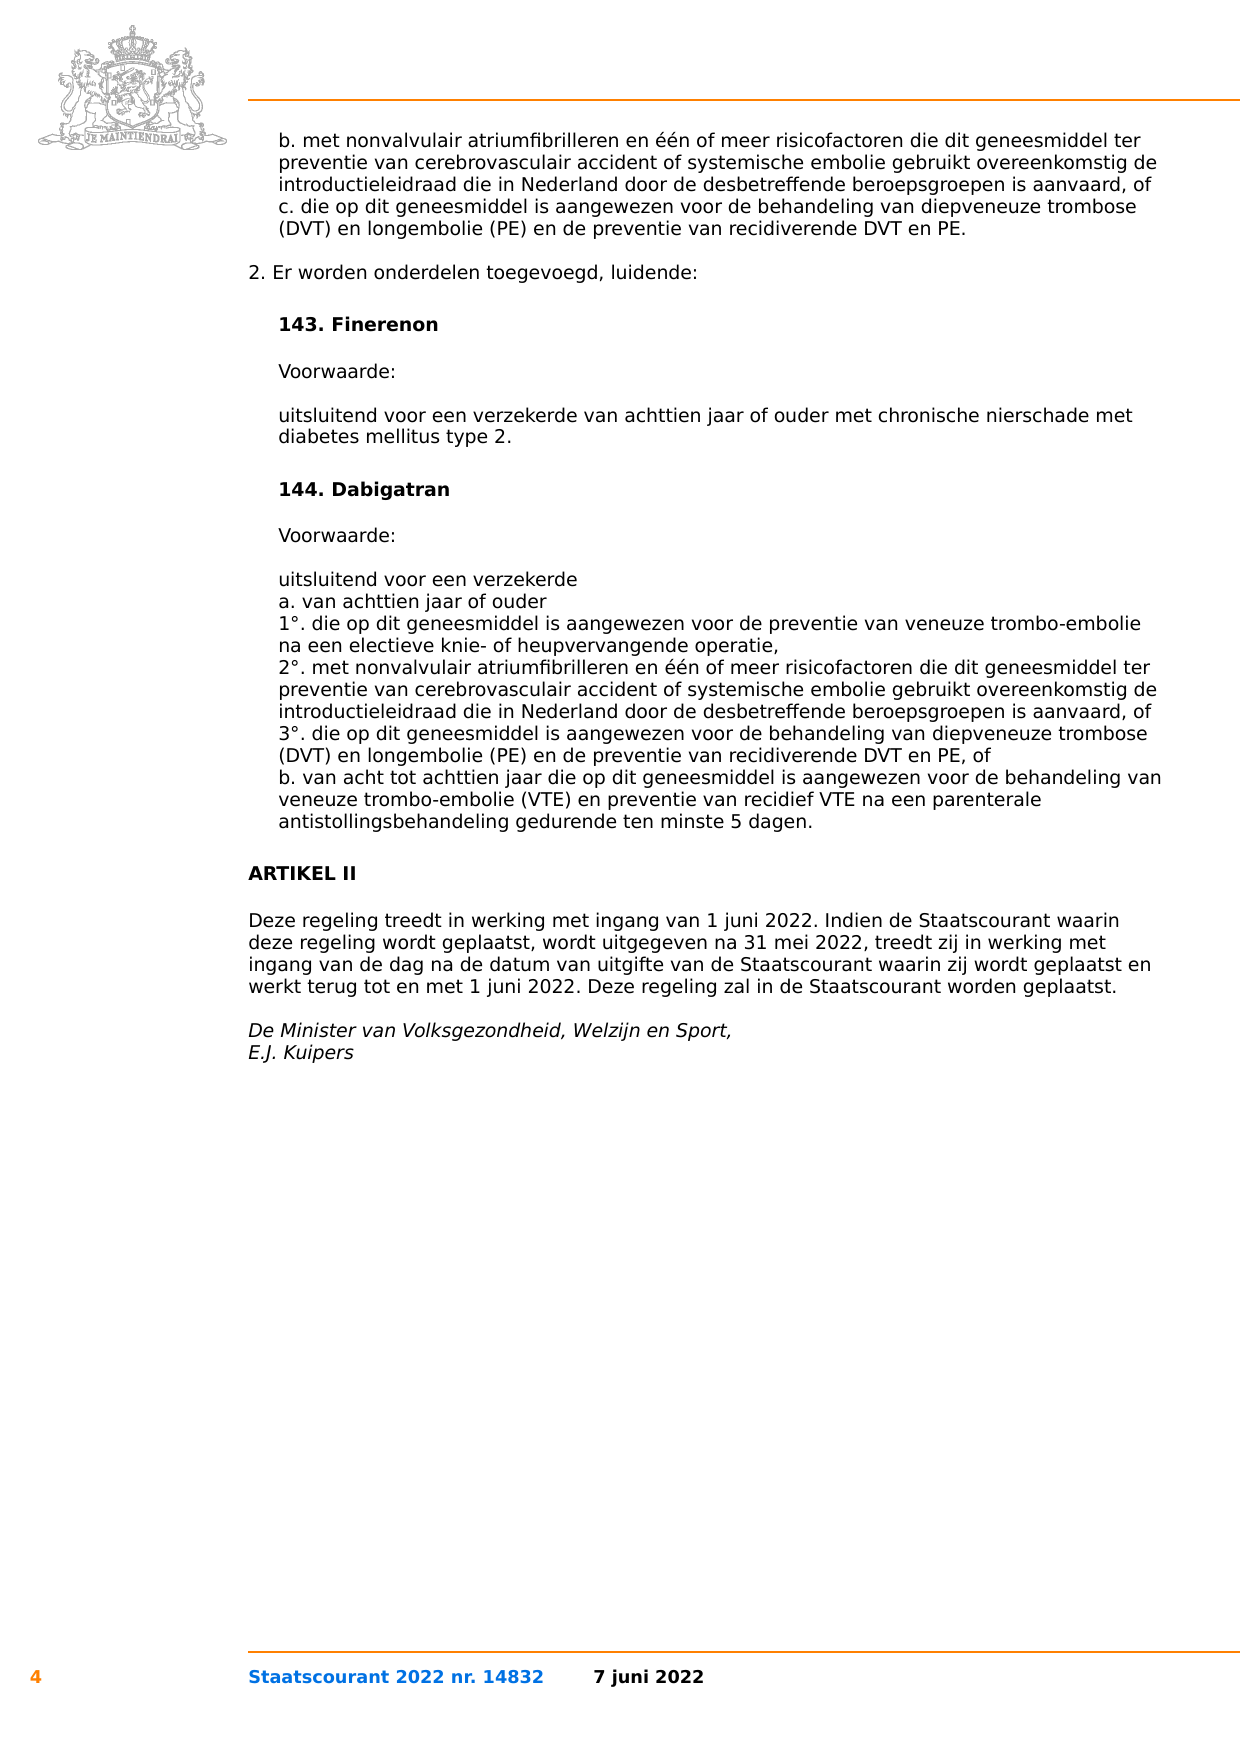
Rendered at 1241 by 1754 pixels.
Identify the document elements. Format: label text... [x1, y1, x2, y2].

text 2. Er worden onderdelen toegevoegd, luidende: [248, 262, 1163, 284]
text Deze regeling treedt in werking met ingang van 1 juni 2022. Indien de Staatscourant waarin deze regeling wordt geplaatst, wordt uitgegeven na 31 mei 2022, treedt zij in werking met ingang van de dag na de datum van uitgifte van de Staatscourant waarin zij wordt geplaatst en werkt terug tot en met 1 juni 2022. Deze regeling zal in de Staatscourant worden geplaatst. [248, 910, 1163, 998]
text 3°. die op dit geneesmiddel is aangewezen voor de behandeling van diepveneuze trombose (DVT) en longembolie (PE) en de preventie van recidiverende DVT en PE, of [278, 723, 1163, 767]
subtitle ARTIKEL II [248, 863, 1163, 885]
text uitsluitend voor een verzekerde [278, 569, 1163, 591]
text b. van acht tot achttien jaar die op dit geneesmiddel is aangewezen voor de behandeling van veneuze trombo-embolie (VTE) en preventie van recidief VTE na een parenterale antistollingsbehandeling gedurende ten minste 5 dagen. [278, 767, 1163, 833]
text Voorwaarde: [278, 361, 1163, 383]
subtitle 144. Dabigatran [278, 478, 1163, 500]
text uitsluitend voor een verzekerde van achttien jaar of ouder met chronische nierschade met diabetes mellitus type 2. [278, 404, 1163, 448]
text 2°. met nonvalvulair atriumfibrilleren en één of meer risicofactoren die dit geneesmiddel ter preventie van cerebrovasculair accident of systemische embolie gebruikt overeenkomstig de introductieleidraad die in Nederland door de desbetreffende beroepsgroepen is aanvaard, of [278, 657, 1163, 723]
text c. die op dit geneesmiddel is aangewezen voor de behandeling van diepveneuze trombose (DVT) en longembolie (PE) en de preventie van recidiverende DVT en PE. [278, 196, 1163, 240]
text 1°. die op dit geneesmiddel is aangewezen voor de preventie van veneuze trombo-embolie na een electieve knie- of heupvervangende operatie, [278, 613, 1163, 657]
picture [38, 25, 227, 150]
text a. van achttien jaar of ouder [278, 591, 1163, 613]
text De Minister van Volksgezondheid, Welzijn en Sport, E.J. Kuipers [248, 1020, 1163, 1064]
subtitle 143. Finerenon [278, 314, 1163, 336]
text b. met nonvalvulair atriumfibrilleren en één of meer risicofactoren die dit geneesmiddel ter preventie van cerebrovasculair accident of systemische embolie gebruikt overeenkomstig de introductieleidraad die in Nederland door de desbetreffende beroepsgroepen is aanvaard, of [278, 130, 1163, 196]
text Voorwaarde: [278, 525, 1163, 547]
